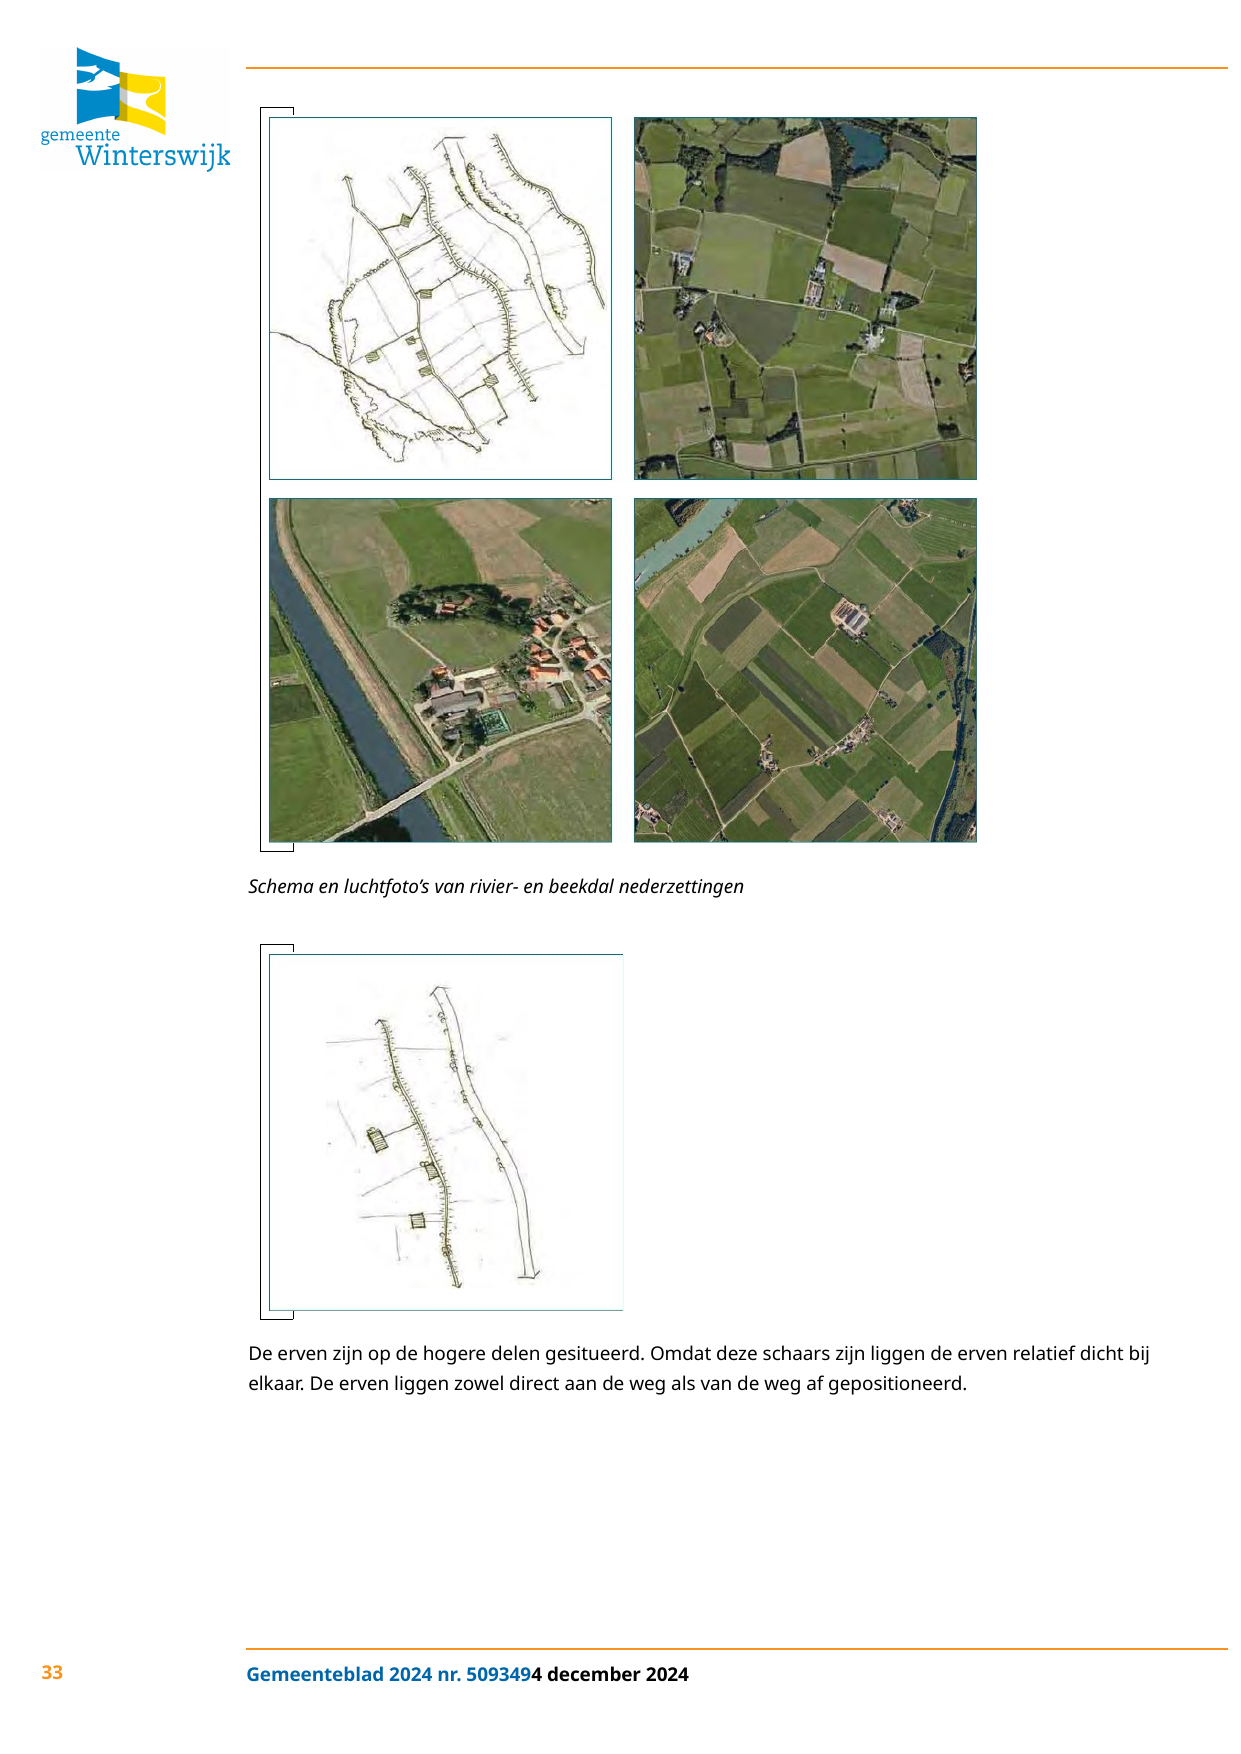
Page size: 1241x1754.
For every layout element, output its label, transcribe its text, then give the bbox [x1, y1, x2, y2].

picture [225, 153, 231, 162]
picture [268, 952, 624, 1311]
picture [41, 47, 231, 172]
picture [268, 115, 978, 843]
table_header De erven zijn op de hogere delen gesitueerd. Omdat deze schaars zijn liggen de erven relatief dicht bij elkaar. De erven liggen zowel direct aan de weg als van de weg af gepositioneerd. [248, 1341, 1152, 1396]
text Schema en luchtfoto’s van rivier- en beekdal nederzettingen [248, 873, 1152, 899]
